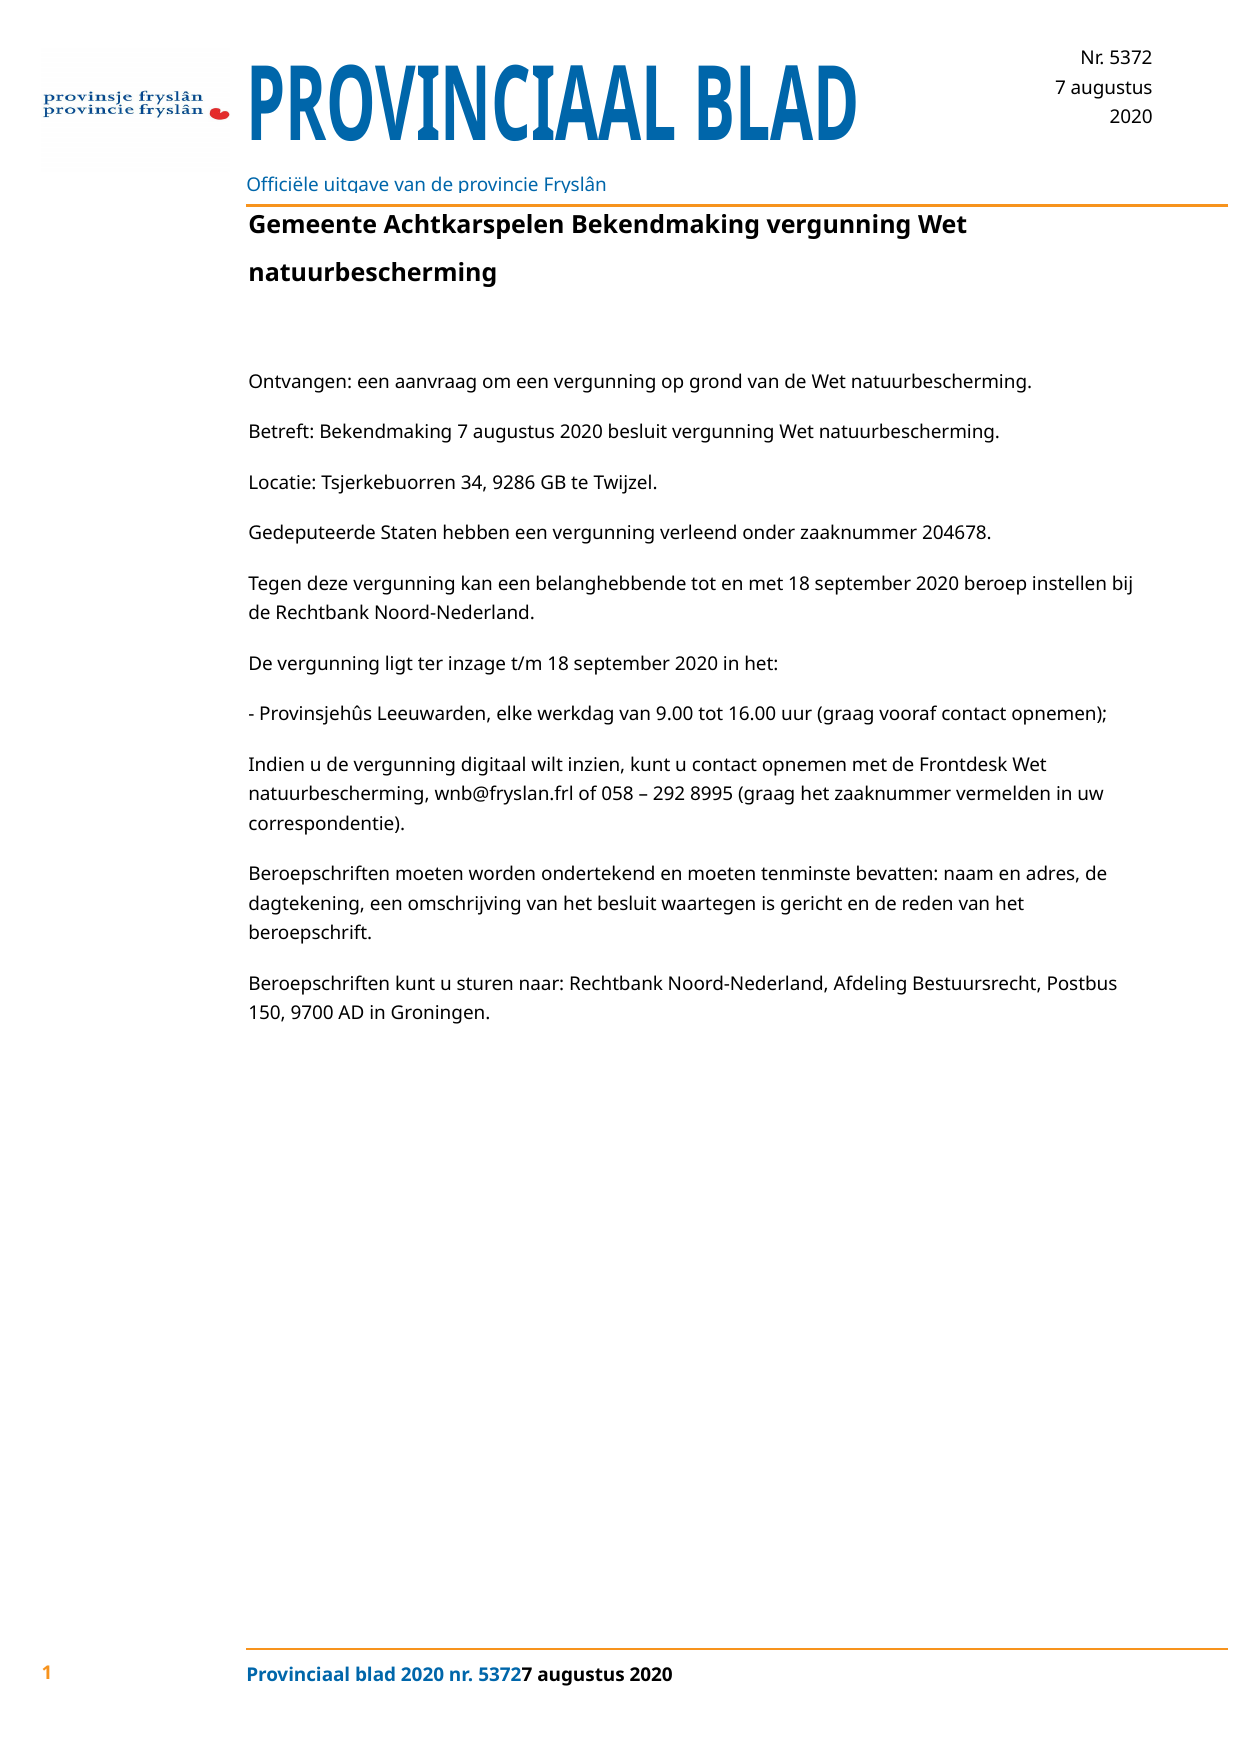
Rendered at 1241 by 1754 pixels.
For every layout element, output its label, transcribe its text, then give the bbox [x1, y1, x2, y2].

text Beroepschriften kunt u sturen naar: Rechtbank Noord-Nederland, Afdeling Bestuursrecht, Postbus 150, 9700 AD in Groningen. [248, 970, 1152, 1025]
text Ontvangen: een aanvraag om een vergunning op grond van de Wet natuurbescherming. [248, 368, 1152, 394]
text Gemeente Achtkarspelen Bekendmaking vergunning Wet natuurbescherming [248, 207, 1152, 288]
text De vergunning ligt ter inzage t/m 18 september 2020 in het: [248, 650, 1152, 676]
text Beroepschriften moeten worden ondertekend en moeten tenminste bevatten: naam en adres, de dagtekening, een omschrijving van het besluit waartegen is gericht en de reden van het beroepschrift. [248, 860, 1152, 945]
text Locatie: Tsjerkebuorren 34, 9286 GB te Twijzel. [248, 469, 1152, 495]
text Betreft: Bekendmaking 7 augustus 2020 besluit vergunning Wet natuurbescherming. [248, 419, 1152, 444]
picture [41, 47, 231, 172]
text Indien u de vergunning digitaal wilt inzien, kunt u contact opnemen met de Frontdesk Wet natuurbescherming, wnb@fryslan.frl of 058 – 292 8995 (graag het zaaknummer vermelden in uw correspondentie). [248, 751, 1152, 836]
text Gedeputeerde Staten hebben een vergunning verleend onder zaaknummer 204678. [248, 519, 1152, 545]
text Tegen deze vergunning kan een belanghebbende tot en met 18 september 2020 beroep instellen bij de Rechtbank Noord-Nederland. [248, 570, 1152, 625]
text - Provinsjehûs Leeuwarden, elke werkdag van 9.00 tot 16.00 uur (graag vooraf contact opnemen); [248, 700, 1152, 726]
